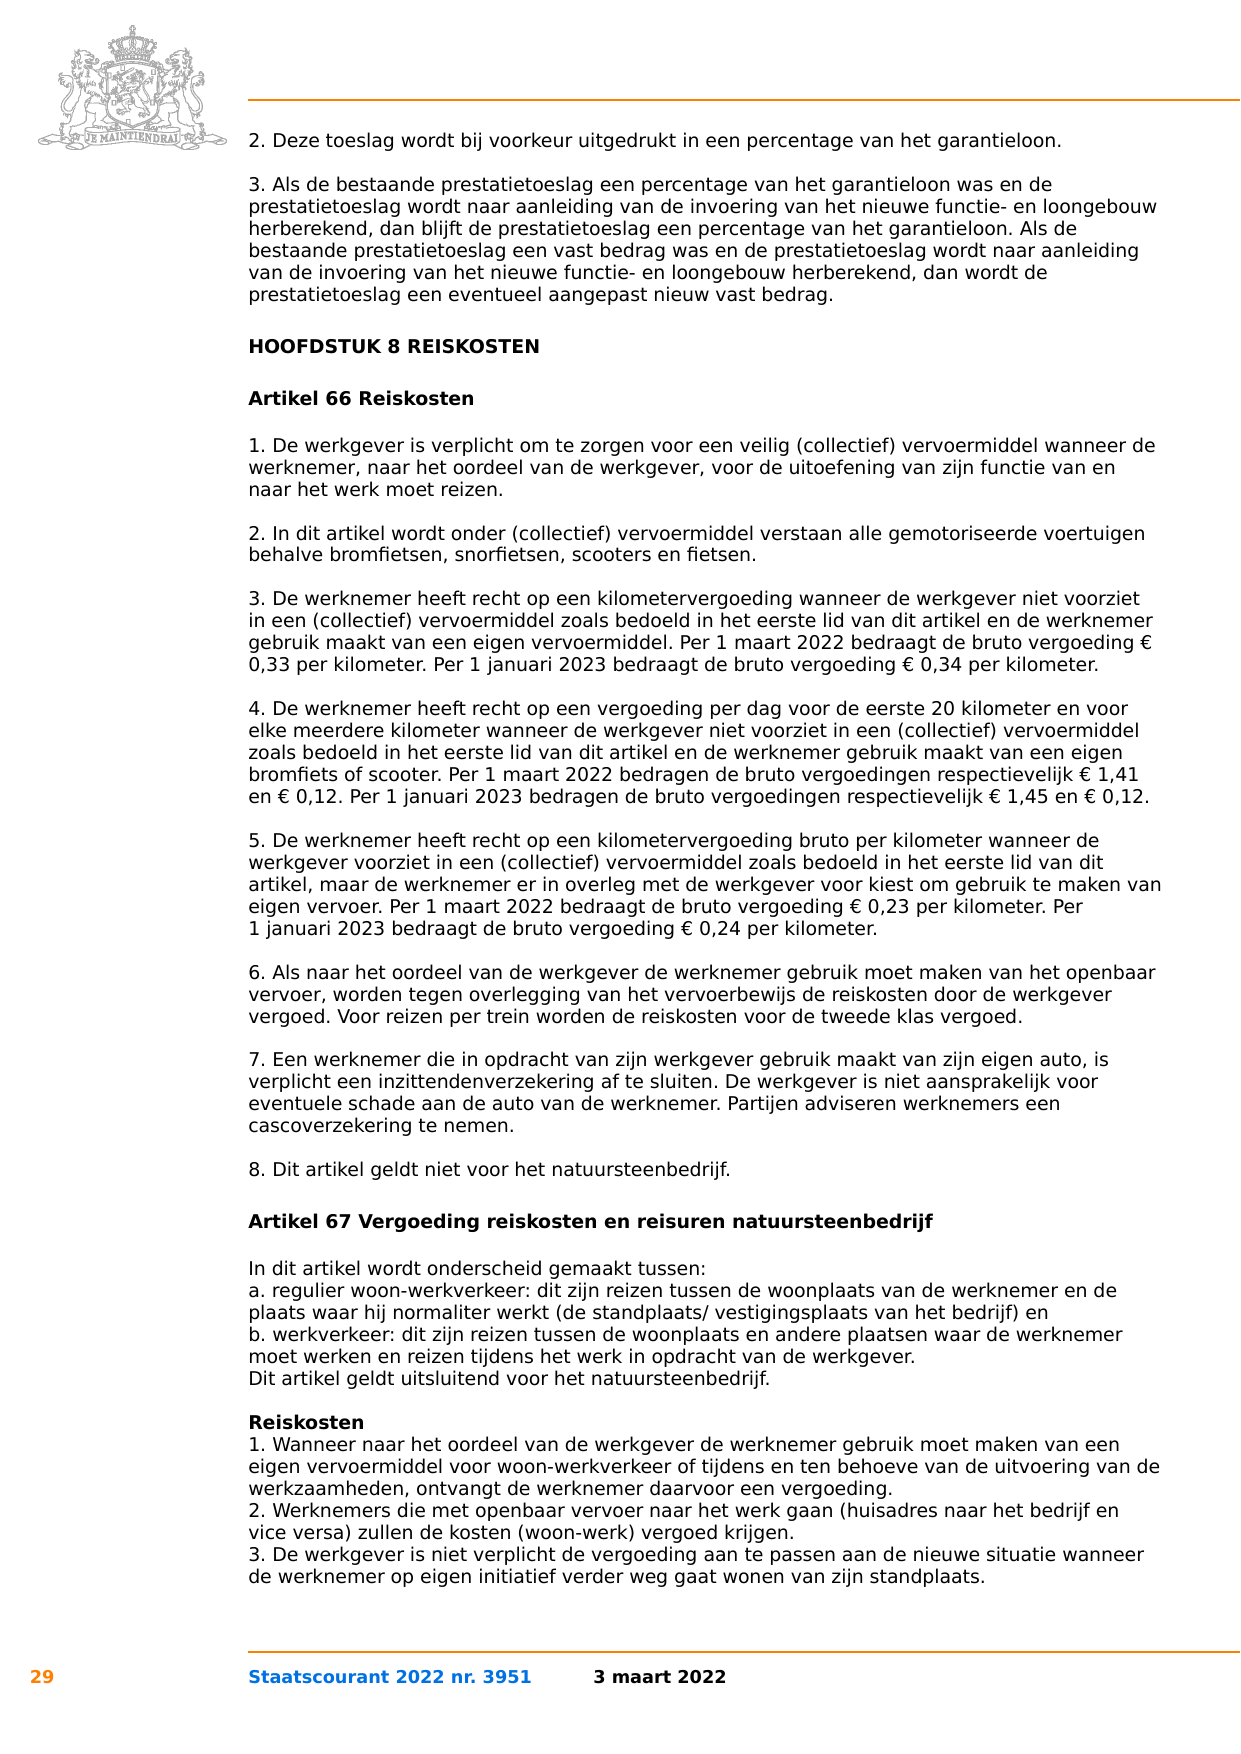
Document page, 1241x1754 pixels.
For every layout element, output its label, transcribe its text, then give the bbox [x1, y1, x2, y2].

text 3. De werkgever is niet verplicht de vergoeding aan te passen aan de nieuwe situatie wanneer de werknemer op eigen initiatief verder weg gaat wonen van zijn standplaats. [248, 1544, 1163, 1588]
text 1. De werkgever is verplicht om te zorgen voor een veilig (collectief) vervoermiddel wanneer de werknemer, naar het oordeel van de werkgever, voor de uitoefening van zijn functie van en naar het werk moet reizen. [248, 434, 1163, 501]
text 4. De werknemer heeft recht op een vergoeding per dag voor de eerste 20 kilometer en voor elke meerdere kilometer wanneer de werkgever niet voorziet in een (collectief) vervoermiddel zoals bedoeld in het eerste lid van dit artikel en de werknemer gebruik maakt van een eigen bromfiets of scooter. Per 1 maart 2022 bedragen de bruto vergoedingen respectievelijk € 1,41 en € 0,12. Per 1 januari 2023 bedragen de bruto vergoedingen respectievelijk € 1,45 en € 0,12. [248, 698, 1163, 808]
text a. regulier woon-werkverkeer: dit zijn reizen tussen de woonplaats van de werknemer en de plaats waar hij normaliter werkt (de standplaats/ vestigingsplaats van het bedrijf) en [248, 1280, 1163, 1324]
text In dit artikel wordt onderscheid gemaakt tussen: [248, 1258, 1163, 1280]
subtitle Artikel 67 Vergoeding reiskosten en reisuren natuursteenbedrijf [248, 1211, 1163, 1233]
text 6. Als naar het oordeel van de werkgever de werknemer gebruik moet maken van het openbaar vervoer, worden tegen overlegging van het vervoerbewijs de reiskosten door de werkgever vergoed. Voor reizen per trein worden de reiskosten voor de tweede klas vergoed. [248, 962, 1163, 1027]
text b. werkverkeer: dit zijn reizen tussen de woonplaats en andere plaatsen waar de werknemer moet werken en reizen tijdens het werk in opdracht van de werkgever. [248, 1324, 1163, 1368]
text 2. Deze toeslag wordt bij voorkeur uitgedrukt in een percentage van het garantieloon. [248, 130, 1163, 152]
text Dit artikel geldt uitsluitend voor het natuursteenbedrijf. [248, 1368, 1163, 1390]
text 3. De werknemer heeft recht op een kilometervergoeding wanneer de werkgever niet voorziet in een (collectief) vervoermiddel zoals bedoeld in het eerste lid van dit artikel en de werknemer gebruik maakt van een eigen vervoermiddel. Per 1 maart 2022 bedraagt de bruto vergoeding € 0,33 per kilometer. Per 1 januari 2023 bedraagt de bruto vergoeding € 0,34 per kilometer. [248, 588, 1163, 676]
text 8. Dit artikel geldt niet voor het natuursteenbedrijf. [248, 1159, 1163, 1181]
subtitle Reiskosten [248, 1412, 1163, 1434]
text 1. Wanneer naar het oordeel van de werkgever de werknemer gebruik moet maken van een eigen vervoermiddel voor woon-werkverkeer of tijdens en ten behoeve van de uitvoering van de werkzaamheden, ontvangt de werknemer daarvoor een vergoeding. [248, 1434, 1163, 1500]
text 2. In dit artikel wordt onder (collectief) vervoermiddel verstaan alle gemotoriseerde voertuigen behalve bromfietsen, snorfietsen, scooters en fietsen. [248, 522, 1163, 566]
subtitle HOOFDSTUK 8 REISKOSTEN [248, 336, 1163, 358]
text 3. Als de bestaande prestatietoeslag een percentage van het garantieloon was en de prestatietoeslag wordt naar aanleiding van de invoering van het nieuwe functie- en loongebouw herberekend, dan blijft de prestatietoeslag een percentage van het garantieloon. Als de bestaande prestatietoeslag een vast bedrag was en de prestatietoeslag wordt naar aanleiding van de invoering van het nieuwe functie- en loongebouw herberekend, dan wordt de prestatietoeslag een eventueel aangepast nieuw vast bedrag. [248, 174, 1163, 306]
text 7. Een werknemer die in opdracht van zijn werkgever gebruik maakt van zijn eigen auto, is verplicht een inzittendenverzekering af te sluiten. De werkgever is niet aansprakelijk voor eventuele schade aan de auto van de werknemer. Partijen adviseren werknemers een cascoverzekering te nemen. [248, 1049, 1163, 1137]
text 5. De werknemer heeft recht op een kilometervergoeding bruto per kilometer wanneer de werkgever voorziet in een (collectief) vervoermiddel zoals bedoeld in het eerste lid van dit artikel, maar de werknemer er in overleg met de werkgever voor kiest om gebruik te maken van eigen vervoer. Per 1 maart 2022 bedraagt de bruto vergoeding € 0,23 per kilometer. Per 1 januari 2023 bedraagt de bruto vergoeding € 0,24 per kilometer. [248, 830, 1163, 940]
text 2. Werknemers die met openbaar vervoer naar het werk gaan (huisadres naar het bedrijf en vice versa) zullen de kosten (woon-werk) vergoed krijgen. [248, 1500, 1163, 1544]
picture [38, 25, 227, 150]
subtitle Artikel 66 Reiskosten [248, 388, 1163, 409]
